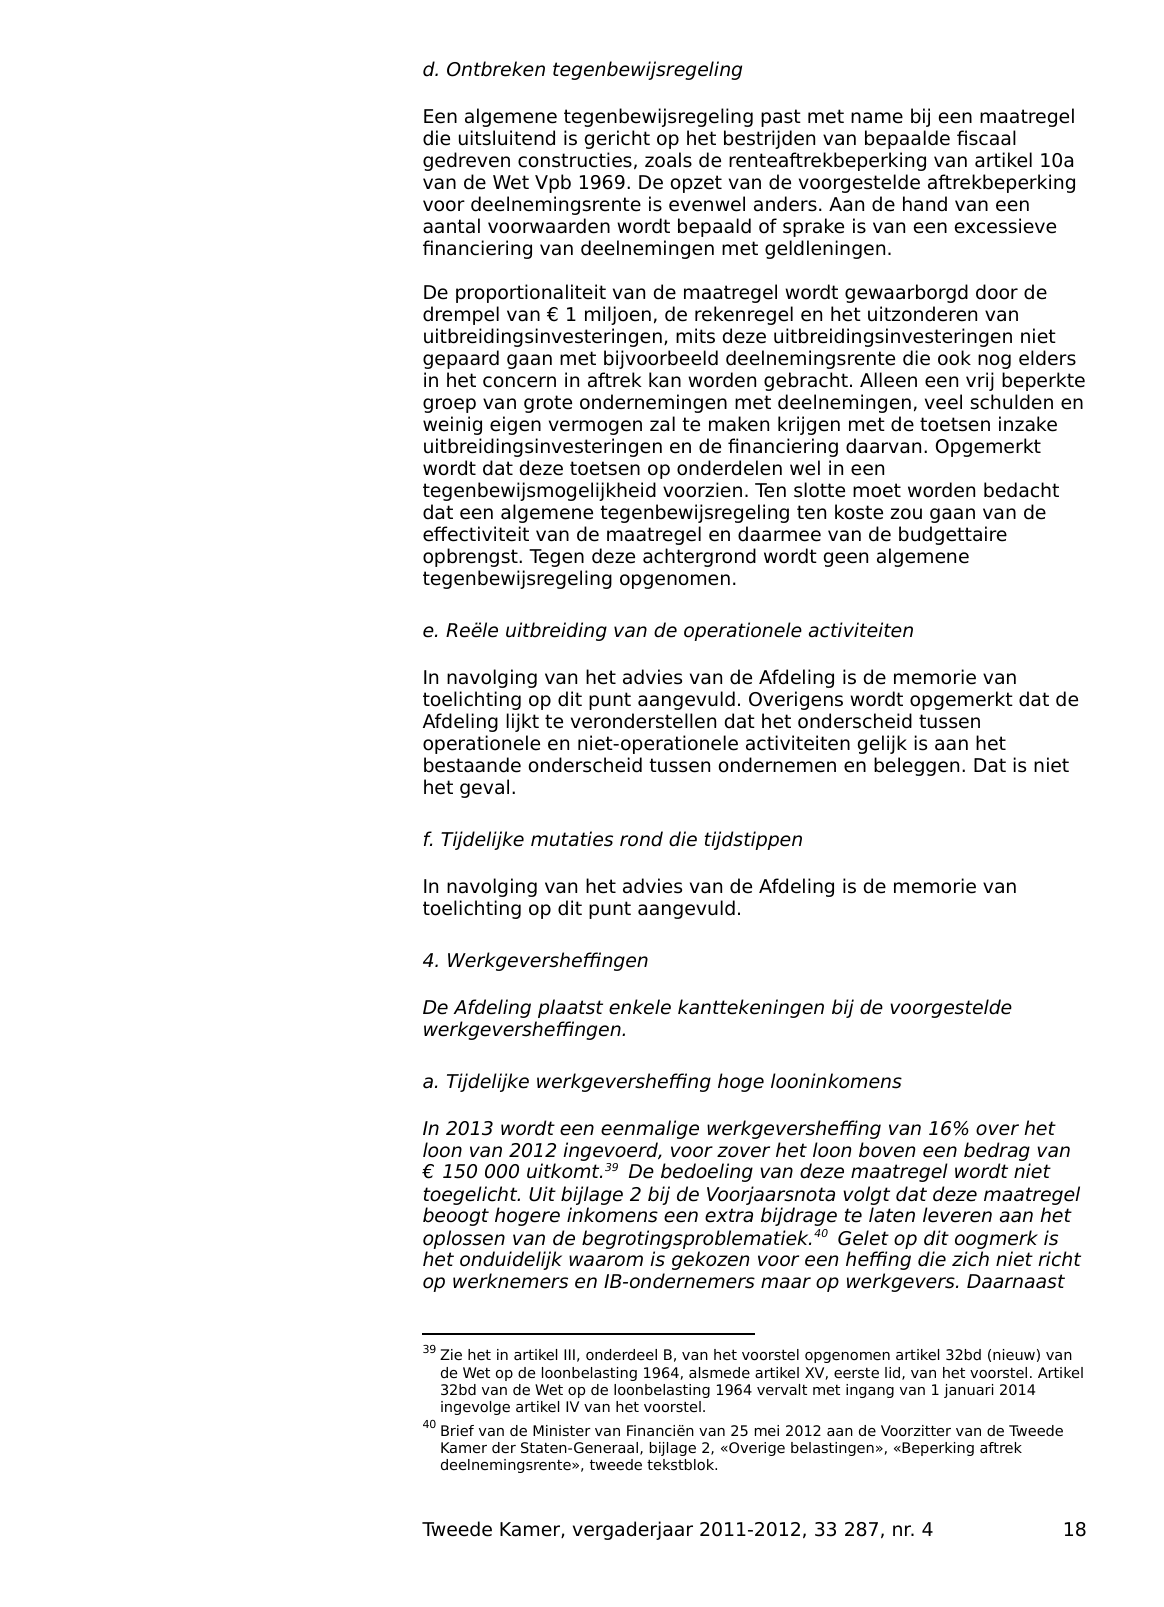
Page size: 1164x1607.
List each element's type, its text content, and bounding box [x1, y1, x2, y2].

text Een algemene tegenbewijsregeling past met name bij een maatregel die uitsluitend is gericht op het bestrijden van bepaalde fiscaal gedreven constructies, zoals de renteaftrekbeperking van artikel 10a van de Wet Vpb 1969. De opzet van de voorgestelde aftrekbeperking voor deelnemingsrente is evenwel anders. Aan de hand van een aantal voorwaarden wordt bepaald of sprake is van een excessieve financiering van deelnemingen met geldleningen. [422, 106, 1087, 260]
text De proportionaliteit van de maatregel wordt gewaarborgd door de drempel van € 1 miljoen, de rekenregel en het uitzonderen van uitbreidingsinvesteringen, mits deze uitbreidingsinvesteringen niet gepaard gaan met bijvoorbeeld deelnemingsrente die ook nog elders in het concern in aftrek kan worden gebracht. Alleen een vrij beperkte groep van grote ondernemingen met deelnemingen, veel schulden en weinig eigen vermogen zal te maken krijgen met de toetsen inzake uitbreidingsinvesteringen en de financiering daarvan. Opgemerkt wordt dat deze toetsen op onderdelen wel in een tegenbewijsmogelijkheid voorzien. Ten slotte moet worden bedacht dat een algemene tegenbewijsregeling ten koste zou gaan van de effectiviteit van de maatregel en daarmee van de budgettaire opbrengst. Tegen deze achtergrond wordt geen algemene tegenbewijsregeling opgenomen. [422, 282, 1087, 590]
subtitle a. Tijdelijke werkgeversheffing hoge looninkomens [422, 1071, 1087, 1092]
text De Afdeling plaatst enkele kanttekeningen bij de voorgestelde werkgeversheffingen. [422, 997, 1087, 1041]
text In navolging van het advies van de Afdeling is de memorie van toelichting op dit punt aangevuld. Overigens wordt opgemerkt dat de Afdeling lijkt te veronderstellen dat het onderscheid tussen operationele en niet-operationele activiteiten gelijk is aan het bestaande onderscheid tussen ondernemen en beleggen. Dat is niet het geval. [422, 667, 1087, 799]
text In 2013 wordt een eenmalige werkgeversheffing van 16% over het loon van 2012 ingevoerd, voor zover het loon boven een bedrag van € 150 000 uitkomt. De bedoeling van deze maatregel wordt niet toegelicht. Uit bijlage 2 bij de Voorjaarsnota volgt dat deze maatregel beoogt hogere inkomens een extra bijdrage te laten leveren aan het oplossen van de begrotingsproblematiek. Gelet op dit oogmerk is het onduidelijk waarom is gekozen voor een heffing die zich niet richt op werknemers en IB-ondernemers maar op werkgevers. Daarnaast [422, 1117, 1087, 1293]
text In navolging van het advies van de Afdeling is de memorie van toelichting op dit punt aangevuld. [422, 876, 1087, 919]
subtitle f. Tijdelijke mutaties rond die tijdstippen [422, 829, 1087, 851]
text Zie het in artikel III, onderdeel B, van het voorstel opgenomen artikel 32bd (nieuw) van de Wet op de loonbelasting 1964, alsmede artikel XV, eerste lid, van het voorstel. Artikel 32bd van de Wet op de loonbelasting 1964 vervalt met ingang van 1 januari 2014 ingevolge artikel IV van het voorstel. [422, 1343, 1087, 1416]
subtitle e. Reële uitbreiding van de operationele activiteiten [422, 620, 1087, 642]
subtitle d. Ontbreken tegenbewijsregeling [422, 59, 1087, 81]
text Brief van de Minister van Financiën van 25 mei 2012 aan de Voorzitter van de Tweede Kamer der Staten-Generaal, bijlage 2, «Overige belastingen», «Beperking aftrek deelnemingsrente», tweede tekstblok. [422, 1418, 1087, 1474]
subtitle 4. Werkgeversheffingen [422, 949, 1087, 972]
